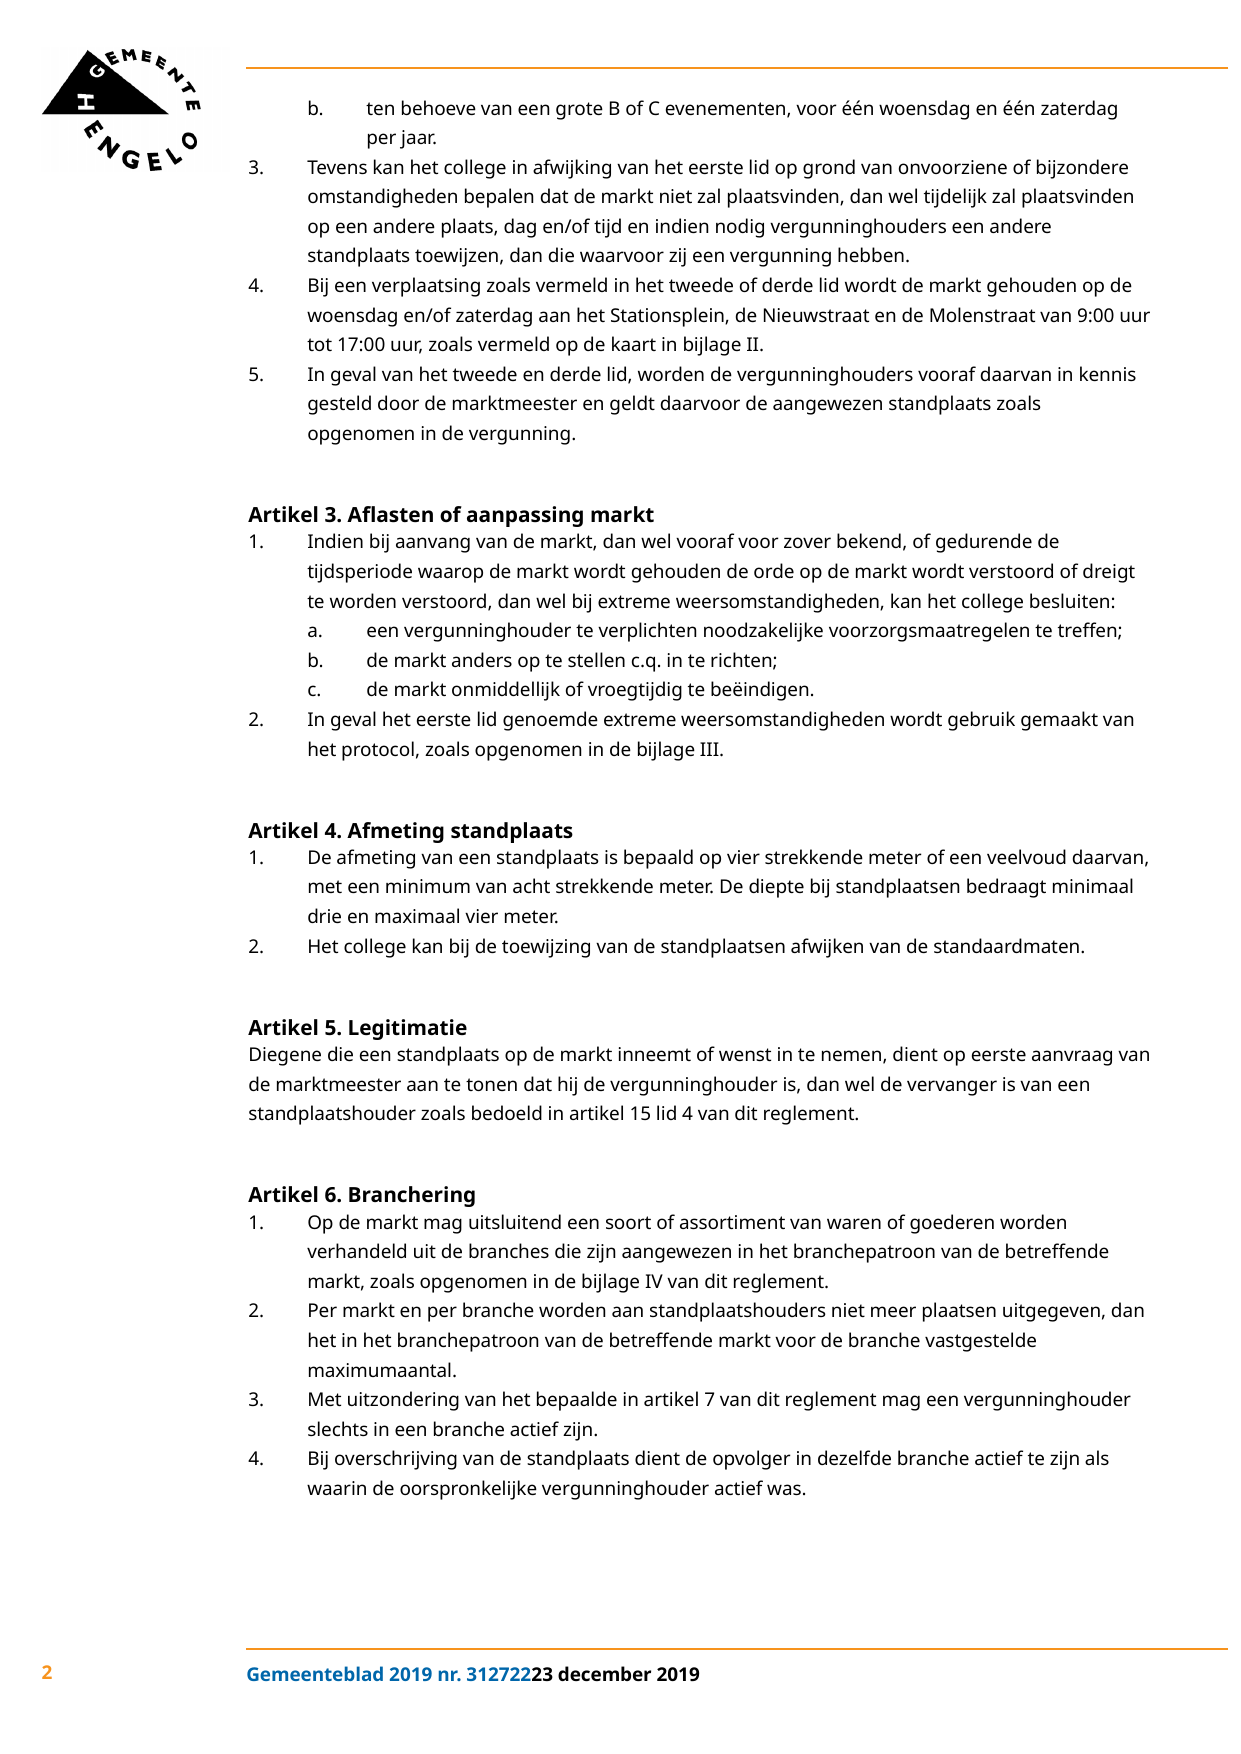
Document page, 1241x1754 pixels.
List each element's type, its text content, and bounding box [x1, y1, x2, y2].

list Indien bij aanvang van de markt, dan wel vooraf voor zover bekend, of gedurende de tijdsperiode waarop de markt wordt gehouden de orde op de markt wordt verstoord of dreigt te worden verstoord, dan wel bij extreme weersomstandigheden, kan het college besluiten: [248, 529, 1152, 613]
list Op de markt mag uitsluitend een soort of assortiment van waren of goederen worden verhandeld uit de branches die zijn aangewezen in het branchepatroon van de betreffende markt, zoals opgenomen in de bijlage IV van dit reglement. [248, 1209, 1152, 1294]
text Diegene die een standplaats op de markt inneemt of wenst in te nemen, dient op eerste aanvraag van de marktmeester aan te tonen dat hij de vergunninghouder is, dan wel de vervanger is van een standplaatshouder zoals bedoeld in artikel 15 lid 4 van dit reglement. [248, 1041, 1152, 1126]
list In geval het eerste lid genoemde extreme weersomstandigheden wordt gebruik gemaakt van het protocol, zoals opgenomen in de bijlage III. [248, 706, 1152, 761]
list In geval van het tweede en derde lid, worden de vergunninghouders vooraf daarvan in kennis gesteld door de marktmeester en geldt daarvoor de aangewezen standplaats zoals opgenomen in de vergunning. [248, 361, 1152, 446]
text Artikel 6. Branchering [248, 1181, 1152, 1209]
list Met uitzondering van het bepaalde in artikel 7 van dit reglement mag een vergunninghouder slechts in een branche actief zijn. [248, 1386, 1152, 1442]
text Artikel 5. Legitimatie [248, 1013, 1152, 1041]
list Bij overschrijving van de standplaats dient de opvolger in dezelfde branche actief te zijn als waarin de oorspronkelijke vergunninghouder actief was. [248, 1446, 1152, 1501]
list een vergunninghouder te verplichten noodzakelijke voorzorgsmaatregelen te treffen; [307, 617, 1152, 643]
list Het college kan bij de toewijzing van de standplaatsen afwijken van de standaardmaten. [248, 933, 1152, 959]
list Tevens kan het college in afwijking van het eerste lid op grond van onvoorziene of bijzondere omstandigheden bepalen dat de markt niet zal plaatsvinden, dan wel tijdelijk zal plaatsvinden op een andere plaats, dag en/of tijd en indien nodig vergunninghouders een andere standplaats toewijzen, dan die waarvoor zij een vergunning hebben. [248, 154, 1152, 268]
text Artikel 4. Afmeting standplaats [248, 816, 1152, 844]
list de markt anders op te stellen c.q. in te richten; [307, 647, 1152, 673]
list Bij een verplaatsing zoals vermeld in het tweede of derde lid wordt de markt gehouden op de woensdag en/of zaterdag aan het Stationsplein, de Nieuwstraat en de Molenstraat van 9:00 uur tot 17:00 uur, zoals vermeld op de kaart in bijlage II. [248, 272, 1152, 357]
text Artikel 3. Aflasten of aanpassing markt [248, 500, 1152, 529]
list ten behoeve van een grote B of C evenementen, voor één woensdag en één zaterdag per jaar. [307, 95, 1152, 150]
picture [41, 47, 231, 172]
list Per markt en per branche worden aan standplaatshouders niet meer plaatsen uitgegeven, dan het in het branchepatroon van de betreffende markt voor de branche vastgestelde maximumaantal. [248, 1298, 1152, 1383]
list de markt onmiddellijk of vroegtijdig te beëindigen. [307, 677, 1152, 702]
list De afmeting van een standplaats is bepaald op vier strekkende meter of een veelvoud daarvan, met een minimum van acht strekkende meter. De diepte bij standplaatsen bedraagt minimaal drie en maximaal vier meter. [248, 844, 1152, 929]
